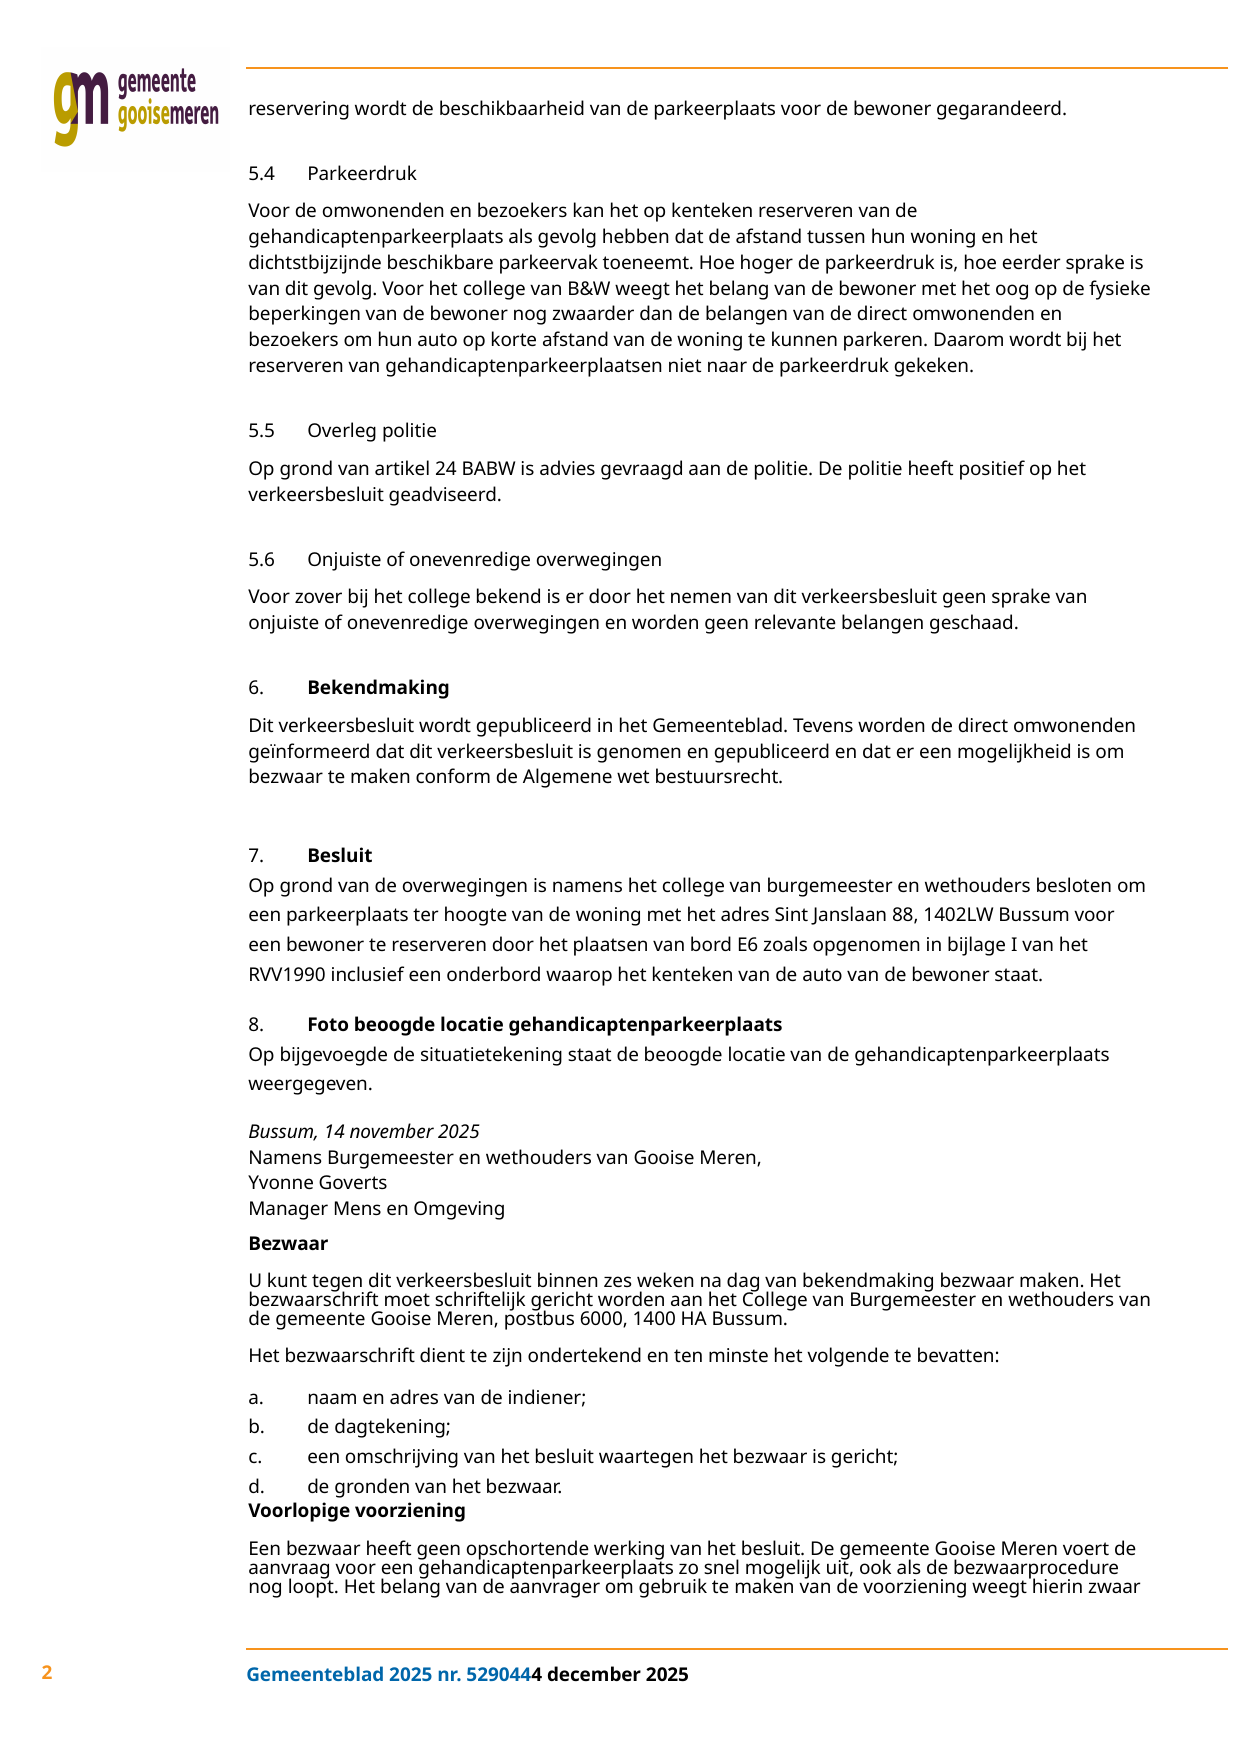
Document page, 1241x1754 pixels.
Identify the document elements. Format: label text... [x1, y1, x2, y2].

text Het bezwaarschrift dient te zijn ondertekend en ten minste het volgende te bevatten: [248, 1347, 1152, 1366]
list Overleg politie [248, 417, 1152, 443]
text Voor zover bij het college bekend is er door het nemen van dit verkeersbesluit geen sprake van onjuiste of onevenredige overwegingen en worden geen relevante belangen geschaad. [248, 584, 1152, 635]
text reservering wordt de beschikbaarheid van de parkeerplaats voor de bewoner gegarandeerd. [248, 95, 1152, 121]
list de dagtekening; [248, 1414, 1152, 1439]
text Op bijgevoegde de situatietekening staat de beoogde locatie van de gehandicaptenparkeerplaats weergegeven. [248, 1041, 1152, 1096]
text Dit verkeersbesluit wordt gepubliceerd in het Gemeenteblad. Tevens worden de direct omwonenden geïnformeerd dat dit verkeersbesluit is genomen en gepubliceerd en dat er een mogelijkheid is om bezwaar te maken conform de Algemene wet bestuursrecht. [248, 712, 1152, 789]
text Bussum, 14 november 2025 [248, 1118, 1152, 1144]
picture [41, 47, 231, 172]
list Onjuiste of onevenredige overwegingen [248, 546, 1152, 571]
text Voor de omwonenden en bezoekers kan het op kenteken reserveren van de gehandicaptenparkeerplaats als gevolg hebben dat de afstand tussen hun woning en het dichtstbijzijnde beschikbare parkeervak toeneemt. Hoe hoger de parkeerdruk is, hoe eerder sprake is van dit gevolg. Voor het college van B&W weegt het belang van de bewoner met het oog op de fysieke beperkingen van de bewoner nog zwaarder dan de belangen van de direct omwonenden en bezoekers om hun auto op korte afstand van de woning te kunnen parkeren. Daarom wordt bij het reserveren van gehandicaptenparkeerplaatsen niet naar de parkeerdruk gekeken. [248, 198, 1152, 378]
list de gronden van het bezwaar. [248, 1473, 1152, 1499]
text Op grond van de overwegingen is namens het college van burgemeester en wethouders besloten om een parkeerplaats ter hoogte van de woning met het adres Sint Janslaan 88, 1402LW Bussum voor een bewoner te reserveren door het plaatsen van bord E6 zoals opgenomen in bijlage I van het RVV1990 inclusief een onderbord waarop het kenteken van de auto van de bewoner staat. [248, 872, 1152, 986]
list een omschrijving van het besluit waartegen het bezwaar is gericht; [248, 1443, 1152, 1469]
text Yvonne Goverts [248, 1169, 1152, 1195]
list Foto beoogde locatie gehandicaptenparkeerplaats [248, 1011, 1152, 1037]
list Bekendmaking [248, 674, 1152, 700]
text Een bezwaar heeft geen opschortende werking van het besluit. De gemeente Gooise Meren voert de aanvraag voor een gehandicaptenparkeerplaats zo snel mogelijk uit, ook als de bezwaarprocedure nog loopt. Het belang van de aanvrager om gebruik te maken van de voorziening weegt hierin zwaar [248, 1539, 1152, 1597]
text Namens Burgemeester en wethouders van Gooise Meren, [248, 1144, 1152, 1169]
text U kunt tegen dit verkeersbesluit binnen zes weken na dag van bekendmaking bezwaar maken. Het bezwaarschrift moet schriftelijk gericht worden aan het College van Burgemeester en wethouders van de gemeente Gooise Meren, postbus 6000, 1400 HA Bussum. [248, 1272, 1152, 1329]
text Voorlopige voorziening [248, 1502, 1152, 1522]
text Op grond van artikel 24 BABW is advies gevraagd aan de politie. De politie heeft positief op het verkeersbesluit geadviseerd. [248, 455, 1152, 506]
text Manager Mens en Omgeving [248, 1195, 1152, 1221]
list Parkeerdruk [248, 160, 1152, 186]
list Besluit [248, 842, 1152, 868]
text Bezwaar [248, 1235, 1152, 1254]
list naam en adres van de indiener; [248, 1384, 1152, 1410]
